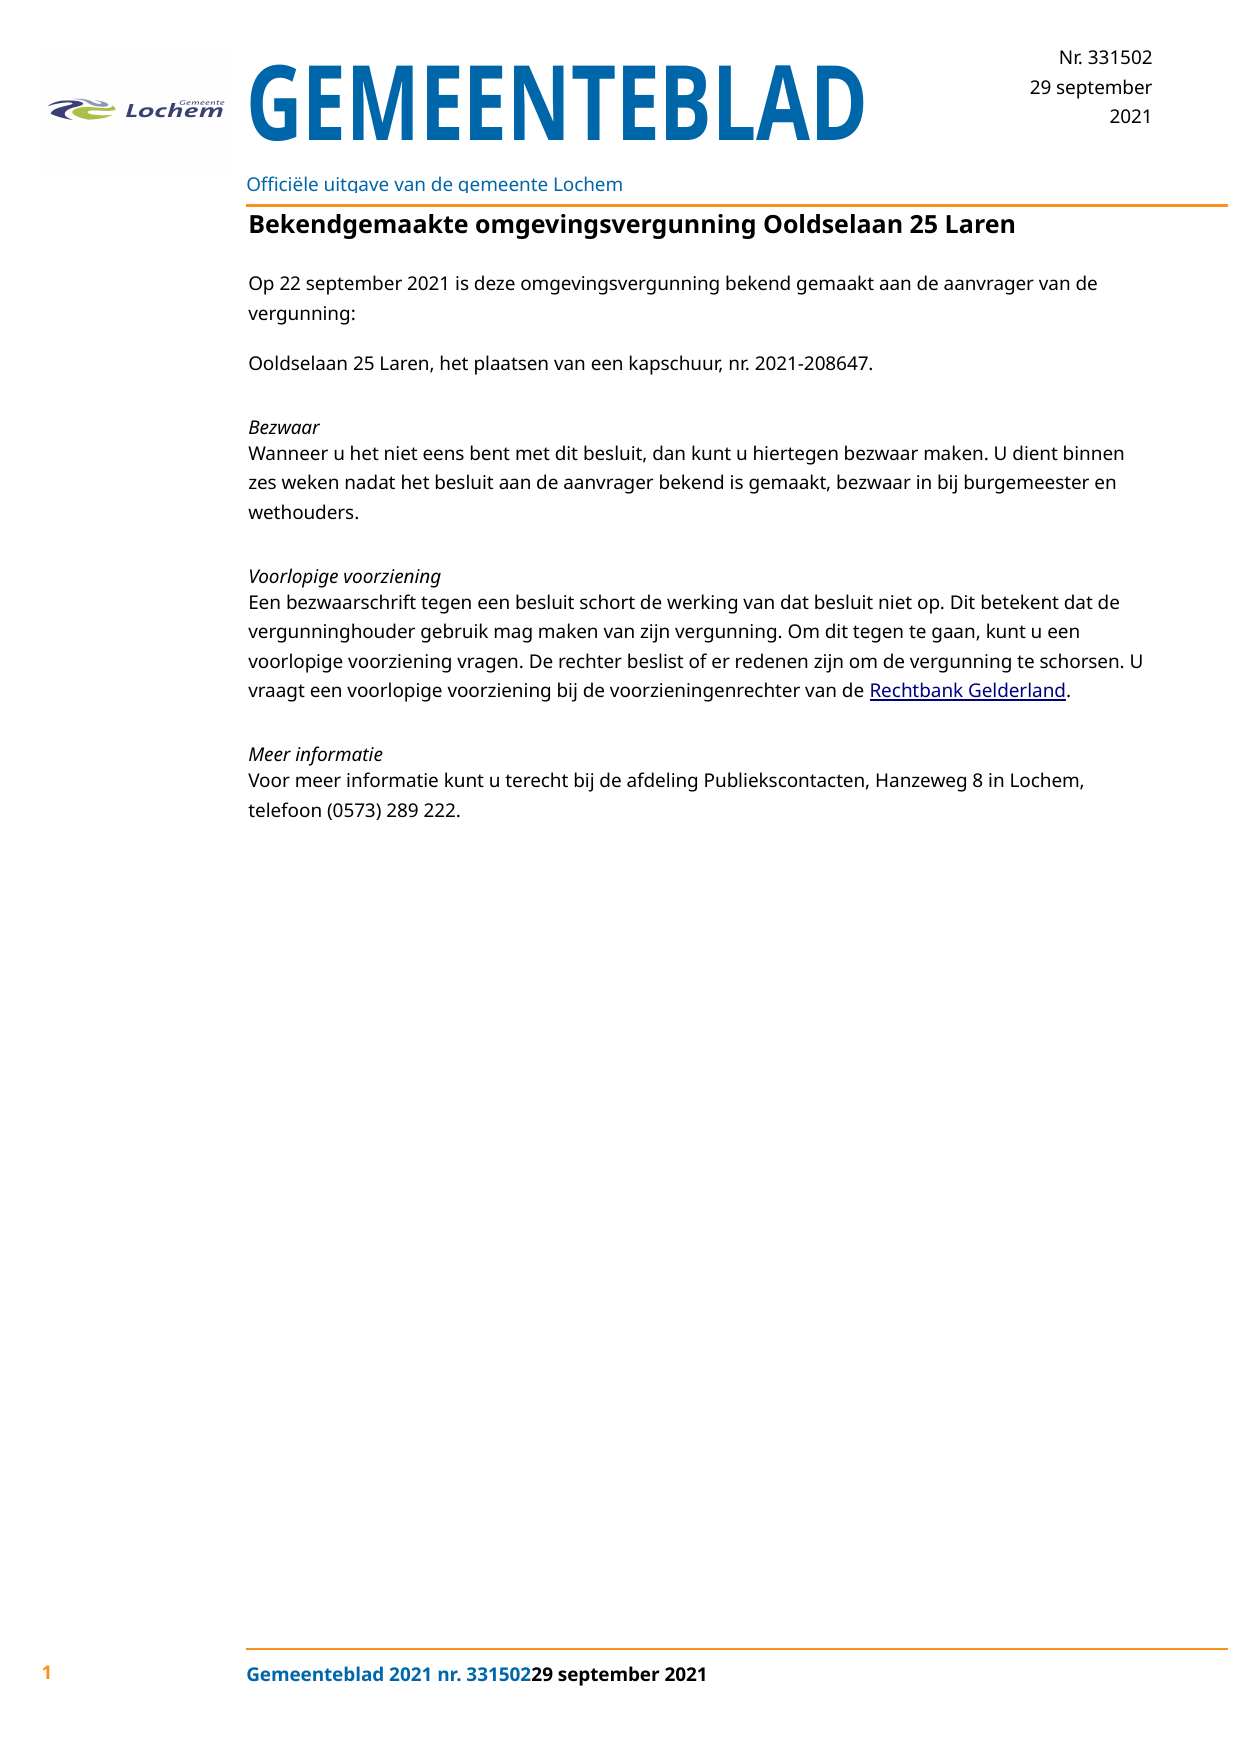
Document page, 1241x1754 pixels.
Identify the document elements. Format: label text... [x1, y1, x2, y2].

picture [41, 47, 231, 172]
text Een bezwaarschrift tegen een besluit schort de werking van dat besluit niet op. Dit betekent dat de vergunninghouder gebruik mag maken van zijn vergunning. Om dit tegen te gaan, kunt u een voorlopige voorziening vragen. De rechter beslist of er redenen zijn om de vergunning te schorsen. U vraagt een voorlopige voorziening bij de voorzieningenrechter van de Rechtbank Gelderland. [248, 589, 1152, 703]
text Voorlopige voorziening [248, 563, 1152, 589]
text Ooldselaan 25 Laren, het plaatsen van een kapschuur, nr. 2021-208647. [248, 350, 1152, 376]
text Meer informatie [248, 742, 1152, 767]
text Wanneer u het niet eens bent met dit besluit, dan kunt u hiertegen bezwaar maken. U dient binnen zes weken nadat het besluit aan de aanvrager bekend is gemaakt, bezwaar in bij burgemeester en wethouders. [248, 440, 1152, 525]
text Bezwaar [248, 414, 1152, 440]
text Voor meer informatie kunt u terecht bij de afdeling Publiekscontacten, Hanzeweg 8 in Lochem, telefoon (0573) 289 222. [248, 767, 1152, 823]
text Op 22 september 2021 is deze omgevingsvergunning bekend gemaakt aan de aanvrager van de vergunning: [248, 270, 1152, 326]
text Bekendgemaakte omgevingsvergunning Ooldselaan 25 Laren [248, 207, 1152, 241]
